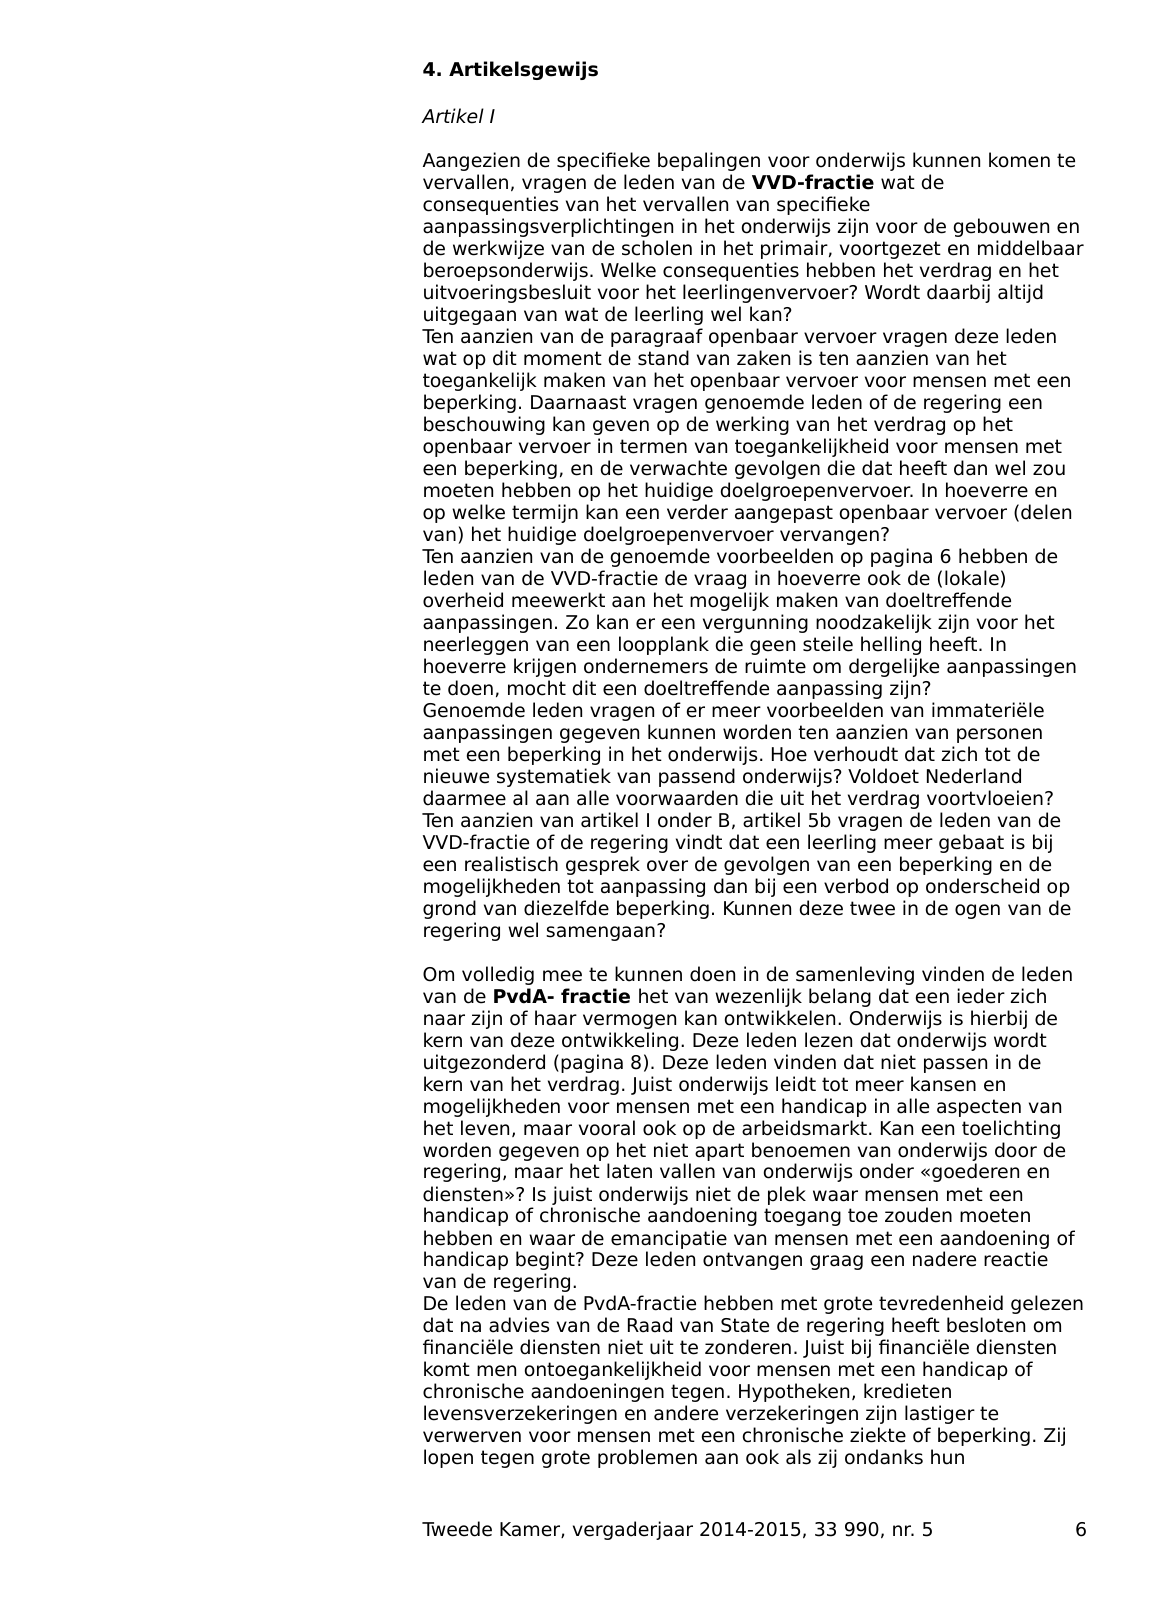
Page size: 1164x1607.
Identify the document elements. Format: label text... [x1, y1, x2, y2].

text Ten aanzien van de genoemde voorbeelden op pagina 6 hebben de leden van de VVD-fractie de vraag in hoeverre ook de (lokale) overheid meewerkt aan het mogelijk maken van doeltreffende aanpassingen. Zo kan er een vergunning noodzakelijk zijn voor het neerleggen van een loopplank die geen steile helling heeft. In hoeverre krijgen ondernemers de ruimte om dergelijke aanpassingen te doen, mocht dit een doeltreffende aanpassing zijn? [422, 546, 1087, 700]
text Ten aanzien van artikel I onder B, artikel 5b vragen de leden van de VVD-fractie of de regering vindt dat een leerling meer gebaat is bij een realistisch gesprek over de gevolgen van een beperking en de mogelijkheden tot aanpassing dan bij een verbod op onderscheid op grond van diezelfde beperking. Kunnen deze twee in de ogen van de regering wel samengaan? [422, 809, 1087, 941]
text Genoemde leden vragen of er meer voorbeelden van immateriële aanpassingen gegeven kunnen worden ten aanzien van personen met een beperking in het onderwijs. Hoe verhoudt dat zich tot de nieuwe systematiek van passend onderwijs? Voldoet Nederland daarmee al aan alle voorwaarden die uit het verdrag voortvloeien? [422, 700, 1087, 809]
text Aangezien de specifieke bepalingen voor onderwijs kunnen komen te vervallen, vragen de leden van de VVD-fractie wat de consequenties van het vervallen van specifieke aanpassingsverplichtingen in het onderwijs zijn voor de gebouwen en de werkwijze van de scholen in het primair, voortgezet en middelbaar beroepsonderwijs. Welke consequenties hebben het verdrag en het uitvoeringsbesluit voor het leerlingenvervoer? Wordt daarbij altijd uitgegaan van wat de leerling wel kan? [422, 150, 1087, 326]
subtitle Artikel I [422, 106, 1087, 128]
text Om volledig mee te kunnen doen in de samenleving vinden de leden van de PvdA- fractie het van wezenlijk belang dat een ieder zich naar zijn of haar vermogen kan ontwikkelen. Onderwijs is hierbij de kern van deze ontwikkeling. Deze leden lezen dat onderwijs wordt uitgezonderd (pagina 8). Deze leden vinden dat niet passen in de kern van het verdrag. Juist onderwijs leidt tot meer kansen en mogelijkheden voor mensen met een handicap in alle aspecten van het leven, maar vooral ook op de arbeidsmarkt. Kan een toelichting worden gegeven op het niet apart benoemen van onderwijs door de regering, maar het laten vallen van onderwijs onder «goederen en diensten»? Is juist onderwijs niet de plek waar mensen met een handicap of chronische aandoening toegang toe zouden moeten hebben en waar de emancipatie van mensen met een aandoening of handicap begint? Deze leden ontvangen graag een nadere reactie van de regering. [422, 964, 1087, 1293]
text De leden van de PvdA-fractie hebben met grote tevredenheid gelezen dat na advies van de Raad van State de regering heeft besloten om financiële diensten niet uit te zonderen. Juist bij financiële diensten komt men ontoegankelijkheid voor mensen met een handicap of chronische aandoeningen tegen. Hypotheken, kredieten levensverzekeringen en andere verzekeringen zijn lastiger te verwerven voor mensen met een chronische ziekte of beperking. Zij lopen tegen grote problemen aan ook als zij ondanks hun [422, 1293, 1087, 1469]
text Ten aanzien van de paragraaf openbaar vervoer vragen deze leden wat op dit moment de stand van zaken is ten aanzien van het toegankelijk maken van het openbaar vervoer voor mensen met een beperking. Daarnaast vragen genoemde leden of de regering een beschouwing kan geven op de werking van het verdrag op het openbaar vervoer in termen van toegankelijkheid voor mensen met een beperking, en de verwachte gevolgen die dat heeft dan wel zou moeten hebben op het huidige doelgroepenvervoer. In hoeverre en op welke termijn kan een verder aangepast openbaar vervoer (delen van) het huidige doelgroepenvervoer vervangen? [422, 326, 1087, 546]
subtitle 4. Artikelsgewijs [422, 59, 1087, 81]
